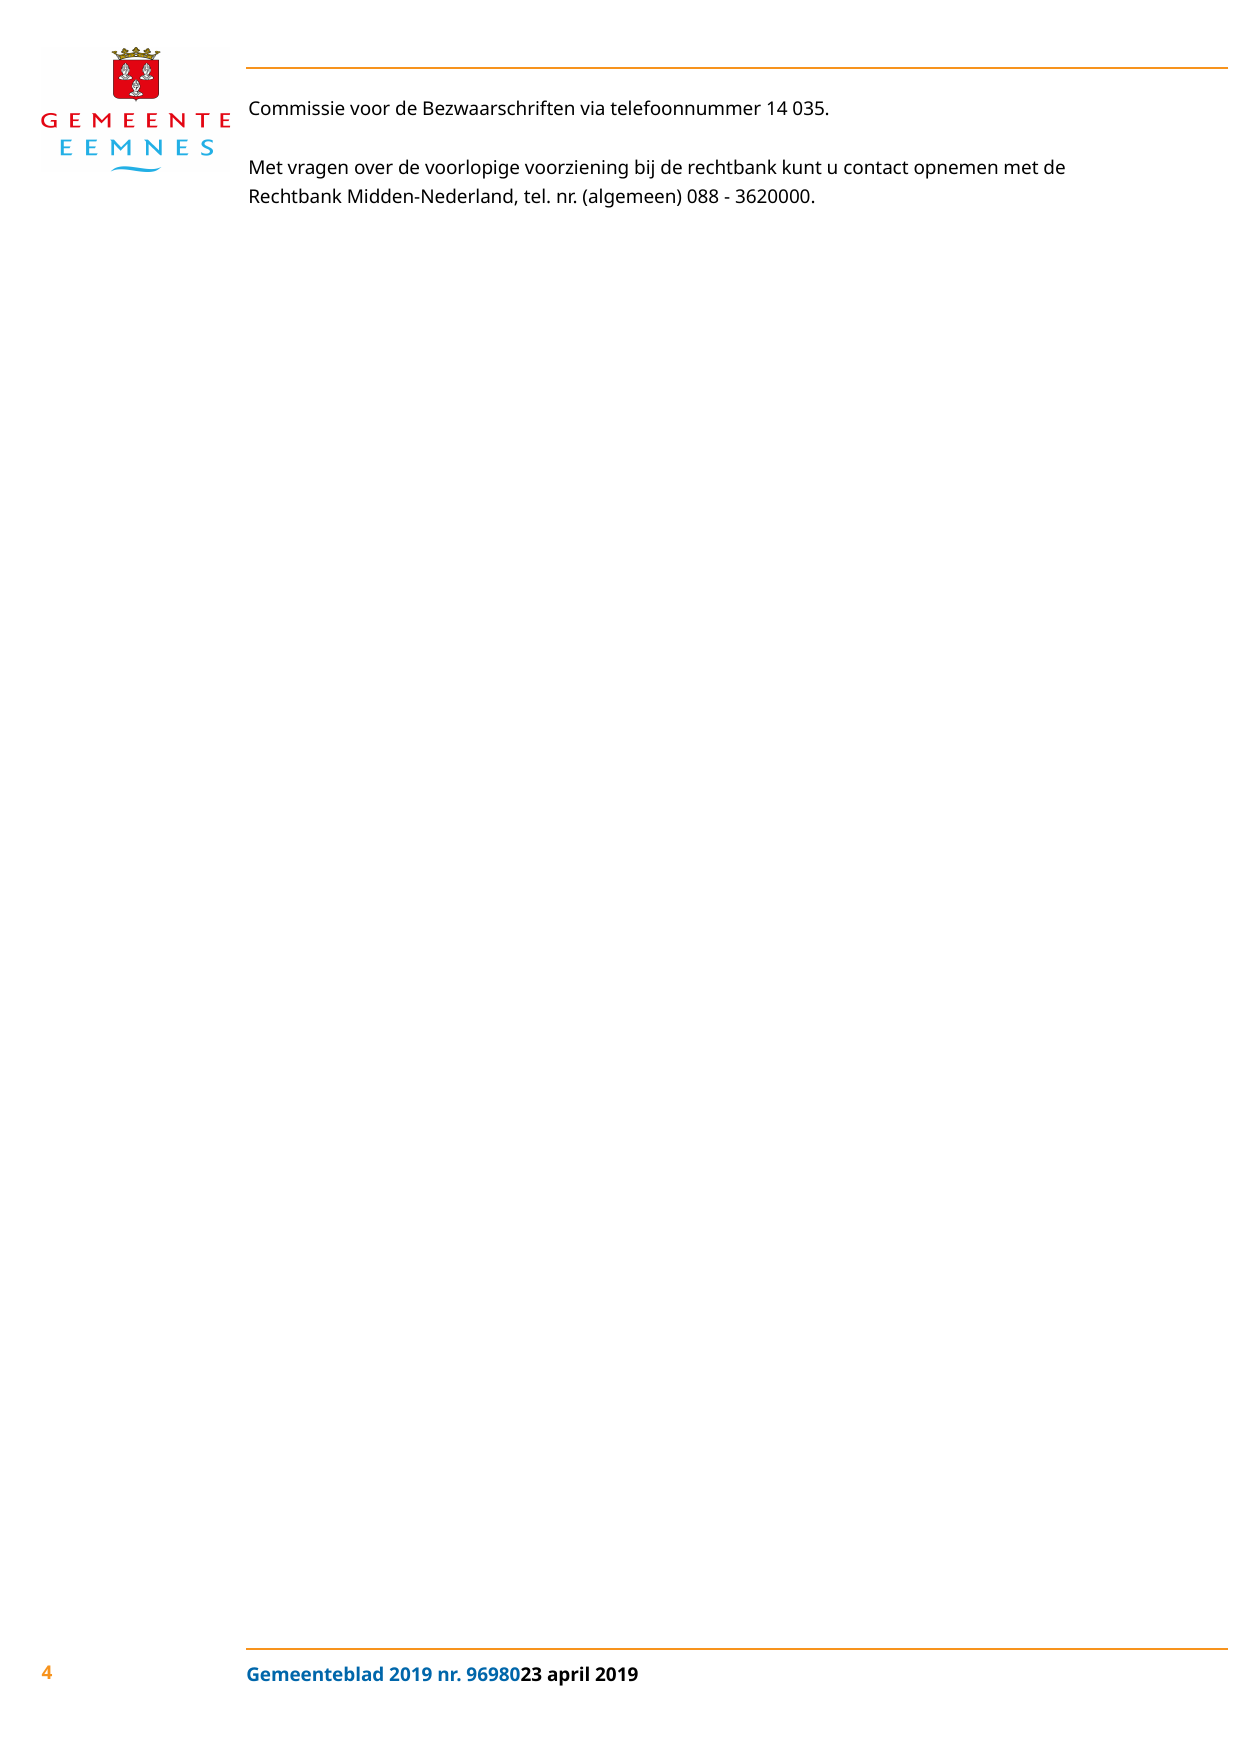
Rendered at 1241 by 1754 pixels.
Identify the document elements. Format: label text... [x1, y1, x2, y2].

picture [41, 47, 231, 172]
text Commissie voor de Bezwaarschriften via telefoonnummer 14 035. [248, 95, 1152, 121]
text Met vragen over de voorlopige voorziening bij de rechtbank kunt u contact opnemen met de Rechtbank Midden-Nederland, tel. nr. (algemeen) 088 - 3620000. [248, 154, 1152, 209]
